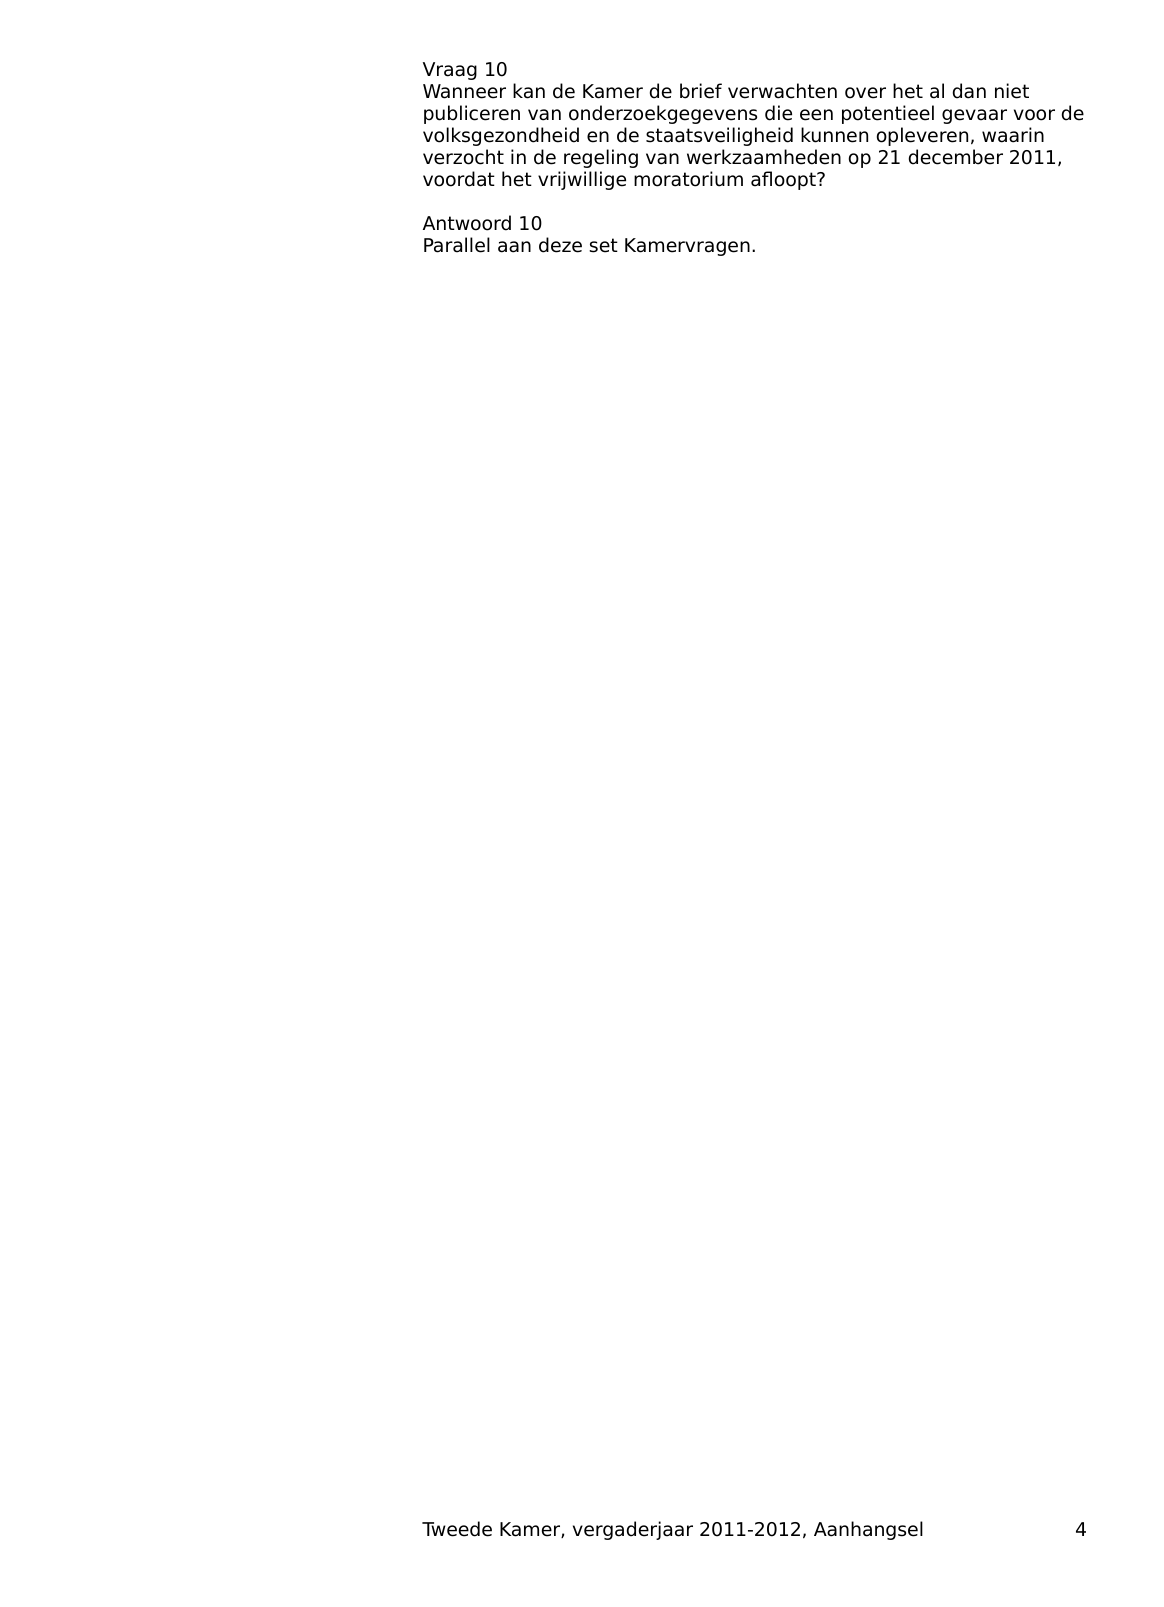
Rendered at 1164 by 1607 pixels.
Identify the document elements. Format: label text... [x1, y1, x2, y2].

text Parallel aan deze set Kamervragen. [422, 235, 1087, 257]
text Wanneer kan de Kamer de brief verwachten over het al dan niet publiceren van onderzoekgegevens die een potentieel gevaar voor de volksgezondheid en de staatsveiligheid kunnen opleveren, waarin verzocht in de regeling van werkzaamheden op 21 december 2011, voordat het vrijwillige moratorium afloopt? [422, 81, 1087, 191]
text Vraag 10 [422, 59, 1087, 81]
text Antwoord 10 [422, 213, 1087, 235]
